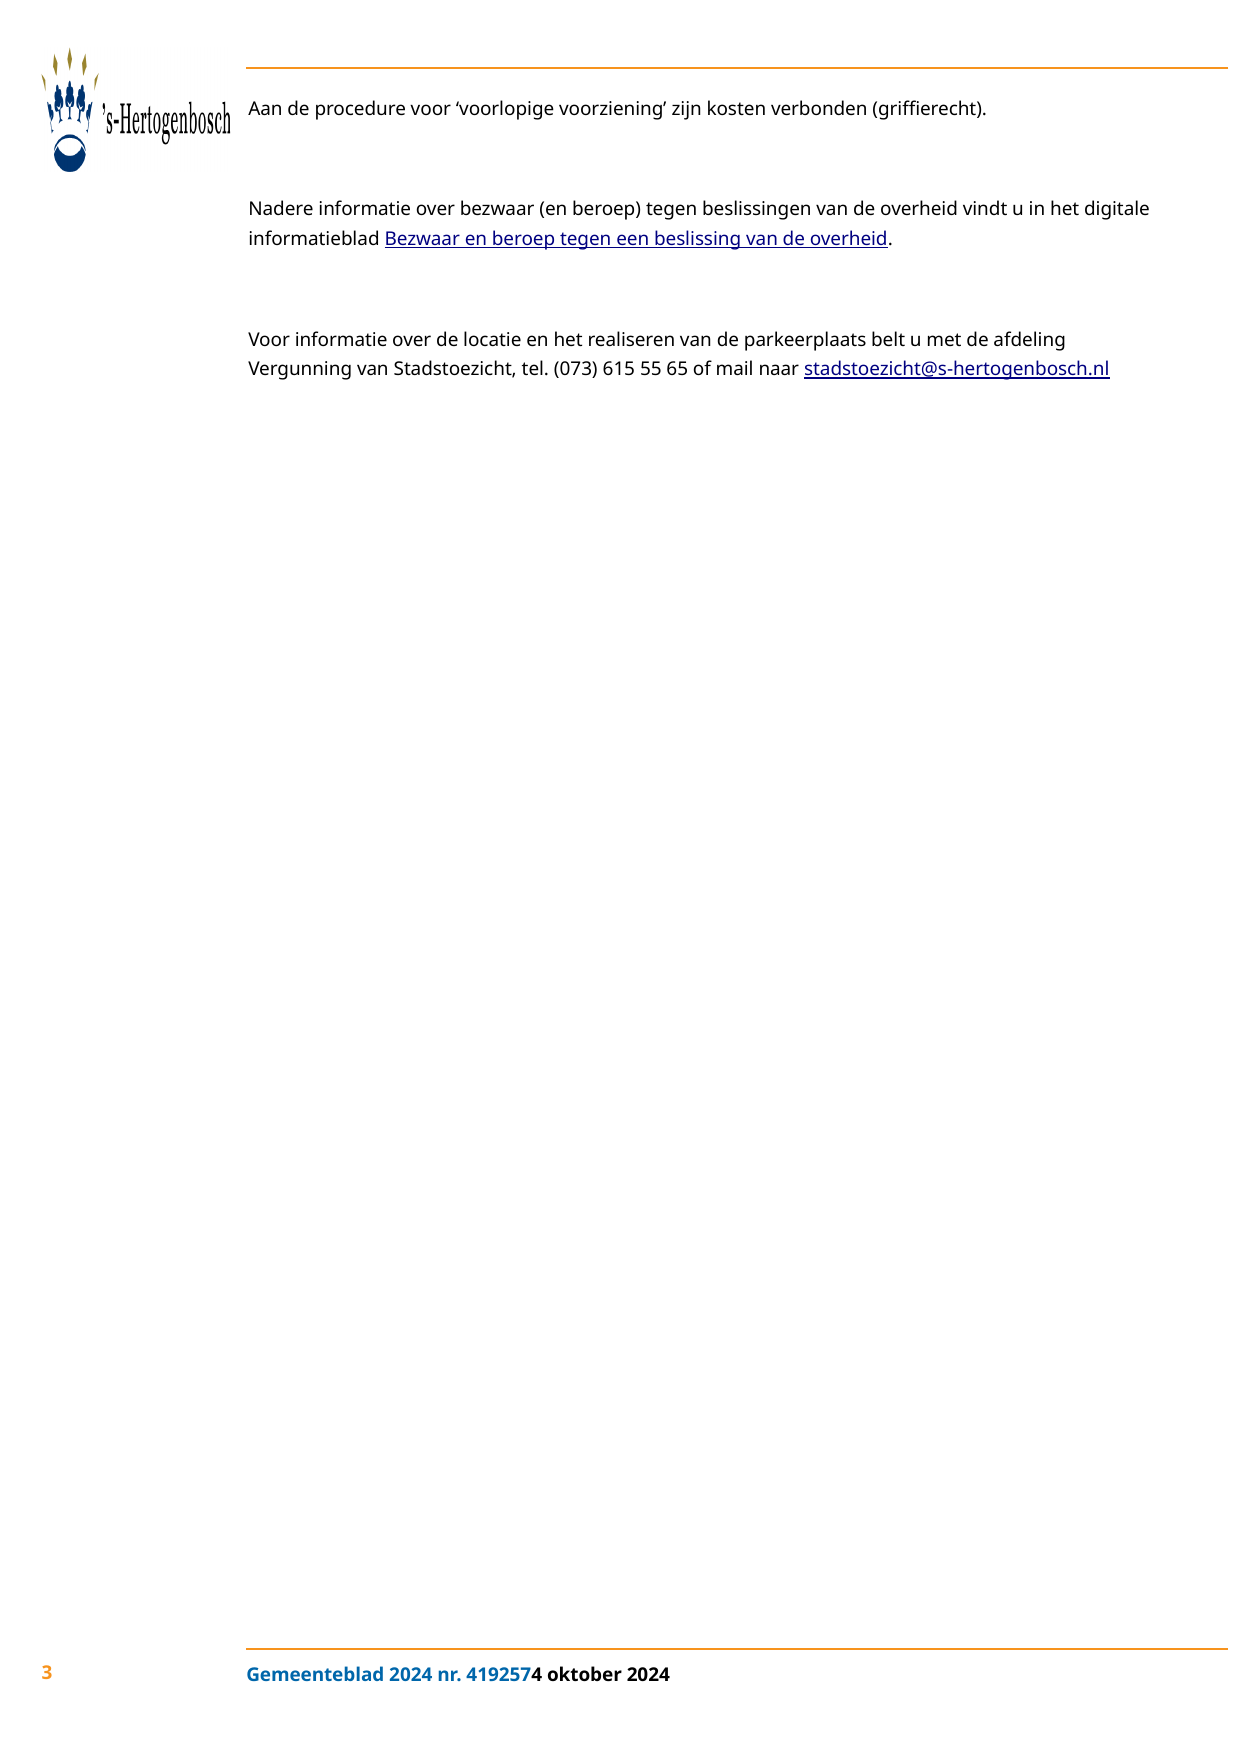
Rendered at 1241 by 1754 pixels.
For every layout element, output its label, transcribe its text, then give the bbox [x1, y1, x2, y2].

picture [41, 47, 231, 172]
text Nadere informatie over bezwaar (en beroep) tegen beslissingen van de overheid vindt u in het digitale informatieblad Bezwaar en beroep tegen een beslissing van de overheid. [248, 196, 1152, 251]
text Aan de procedure voor ‘voorlopige voorziening’ zijn kosten verbonden (griffierecht). [248, 95, 1152, 121]
text Voor informatie over de locatie en het realiseren van de parkeerplaats belt u met de afdeling Vergunning van Stadstoezicht, tel. (073) 615 55 65 of mail naar stadstoezicht@s-hertogenbosch.nl [248, 326, 1152, 381]
